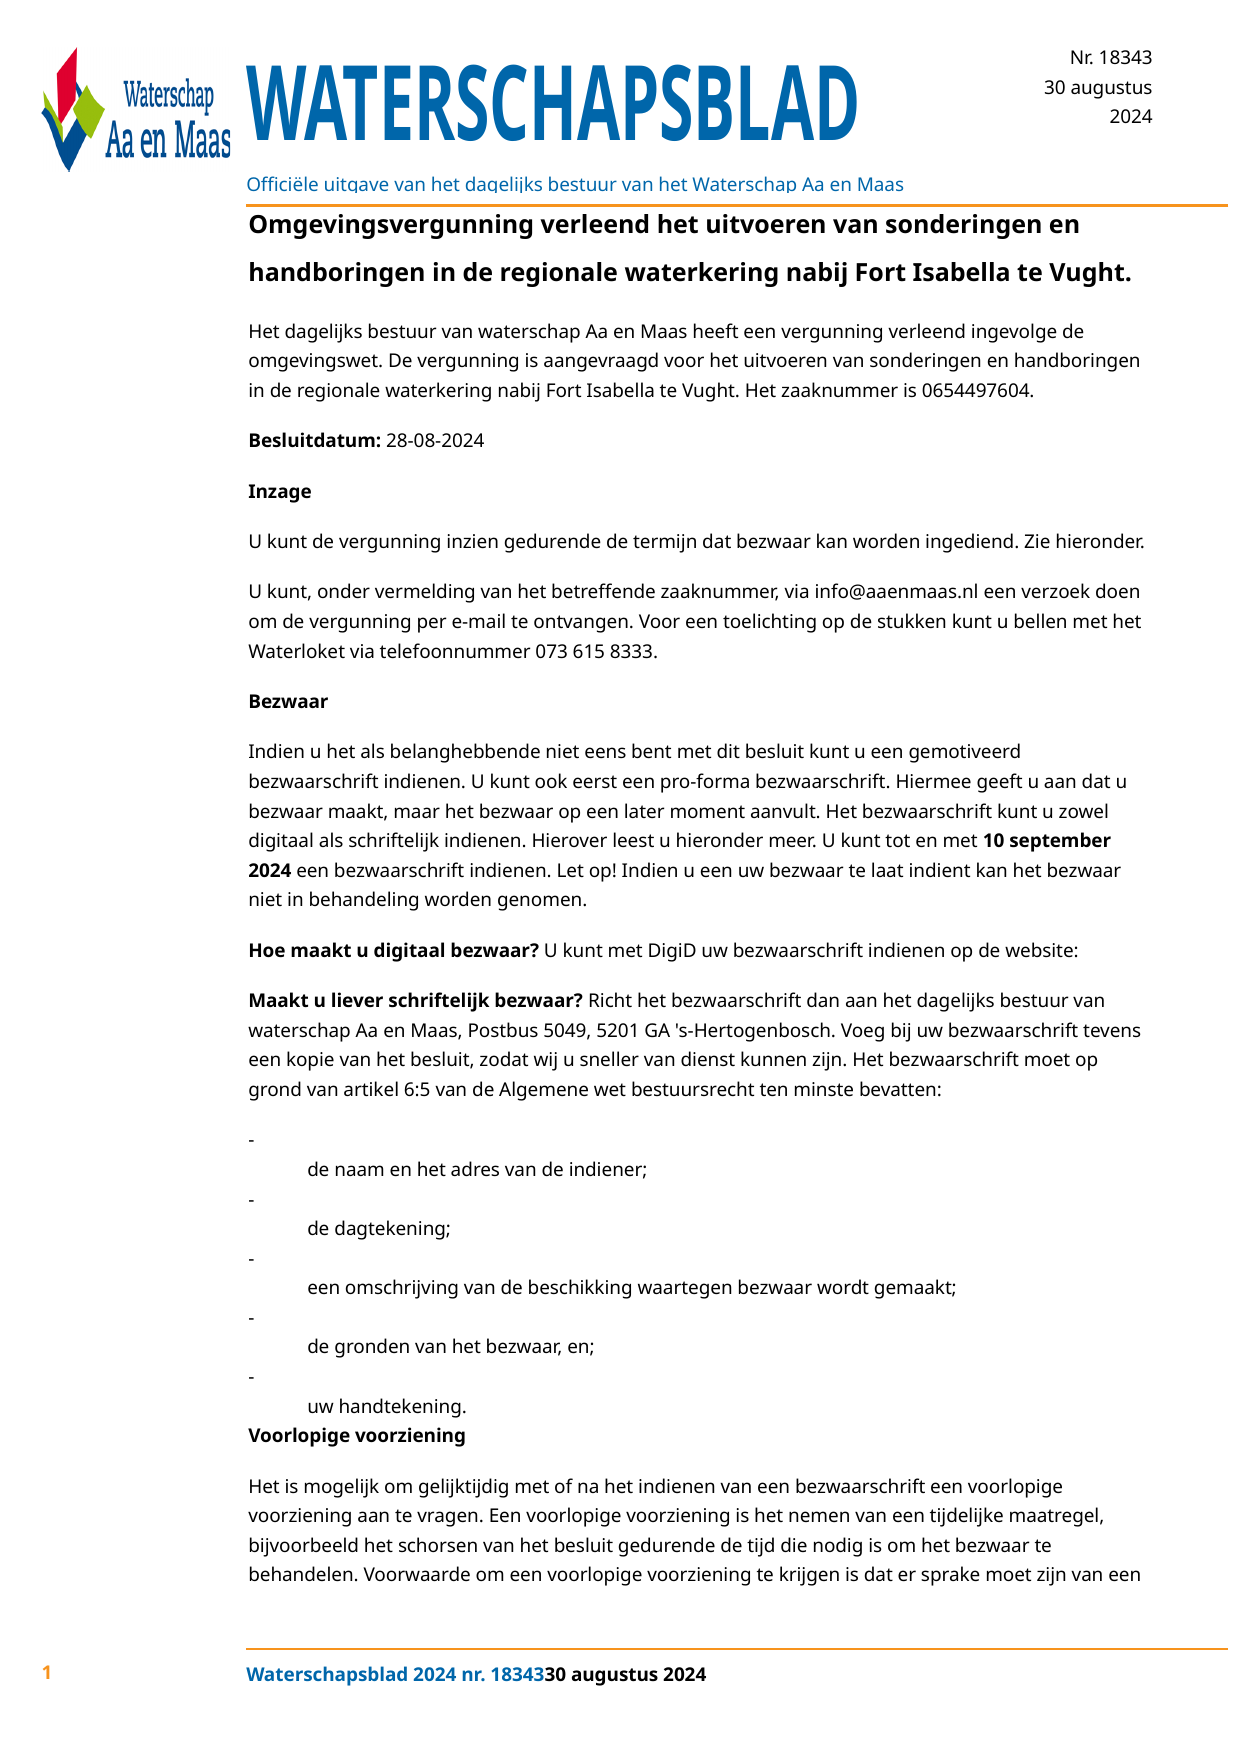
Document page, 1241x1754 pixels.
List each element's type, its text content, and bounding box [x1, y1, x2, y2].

text Het dagelijks bestuur van waterschap Aa en Maas heeft een vergunning verleend ingevolge de omgevingswet. De vergunning is aangevraagd voor het uitvoeren van sonderingen en handboringen in de regionale waterkering nabij Fort Isabella te Vught. Het zaaknummer is 0654497604. [248, 318, 1152, 403]
text Bezwaar [248, 688, 1152, 714]
text U kunt, onder vermelding van het betreffende zaaknummer, via info@aaenmaas.nl een verzoek doen om de vergunning per e-mail te ontvangen. Voor een toelichting op de stukken kunt u bellen met het Waterloket via telefoonnummer 073 615 8333. [248, 579, 1152, 664]
text Voorlopige voorziening [248, 1422, 1152, 1448]
list de naam en het adres van de indiener; [248, 1156, 1152, 1182]
list de dagtekening; [248, 1215, 1152, 1241]
text Inzage [248, 478, 1152, 504]
list de gronden van het bezwaar, en; [248, 1334, 1152, 1359]
list uw handtekening. [248, 1393, 1152, 1419]
text Besluitdatum: 28-08-2024 [248, 427, 1152, 453]
list een omschrijving van de beschikking waartegen bezwaar wordt gemaakt; [248, 1274, 1152, 1300]
text Maakt u liever schriftelijk bezwaar? Richt het bezwaarschrift dan aan het dagelijks bestuur van waterschap Aa en Maas, Postbus 5049, 5201 GA 's-Hertogenbosch. Voeg bij uw bezwaarschrift tevens een kopie van het besluit, zodat wij u sneller van dienst kunnen zijn. Het bezwaarschrift moet op grond van artikel 6:5 van de Algemene wet bestuursrecht ten minste bevatten: [248, 987, 1152, 1102]
text U kunt de vergunning inzien gedurende de termijn dat bezwaar kan worden ingediend. Zie hieronder. [248, 528, 1152, 554]
text Hoe maakt u digitaal bezwaar? U kunt met DigiD uw bezwaarschrift indienen op de website: [248, 937, 1152, 963]
text Omgevingsvergunning verleend het uitvoeren van sonderingen en handboringen in de regionale waterkering nabij Fort Isabella te Vught. [248, 207, 1152, 288]
picture [41, 47, 231, 172]
text Indien u het als belanghebbende niet eens bent met dit besluit kunt u een gemotiveerd bezwaarschrift indienen. U kunt ook eerst een pro-forma bezwaarschrift. Hiermee geeft u aan dat u bezwaar maakt, maar het bezwaar op een later moment aanvult. Het bezwaarschrift kunt u zowel digitaal als schriftelijk indienen. Hierover leest u hieronder meer. U kunt tot en met 10 september 2024 een bezwaarschrift indienen. Let op! Indien u een uw bezwaar te laat indient kan het bezwaar niet in behandeling worden genomen. [248, 739, 1152, 912]
text Het is mogelijk om gelijktijdig met of na het indienen van een bezwaarschrift een voorlopige voorziening aan te vragen. Een voorlopige voorziening is het nemen van een tijdelijke maatregel, bijvoorbeeld het schorsen van het besluit gedurende de tijd die nodig is om het bezwaar te behandelen. Voorwaarde om een voorlopige voorziening te krijgen is dat er sprake moet zijn van een [248, 1473, 1152, 1587]
